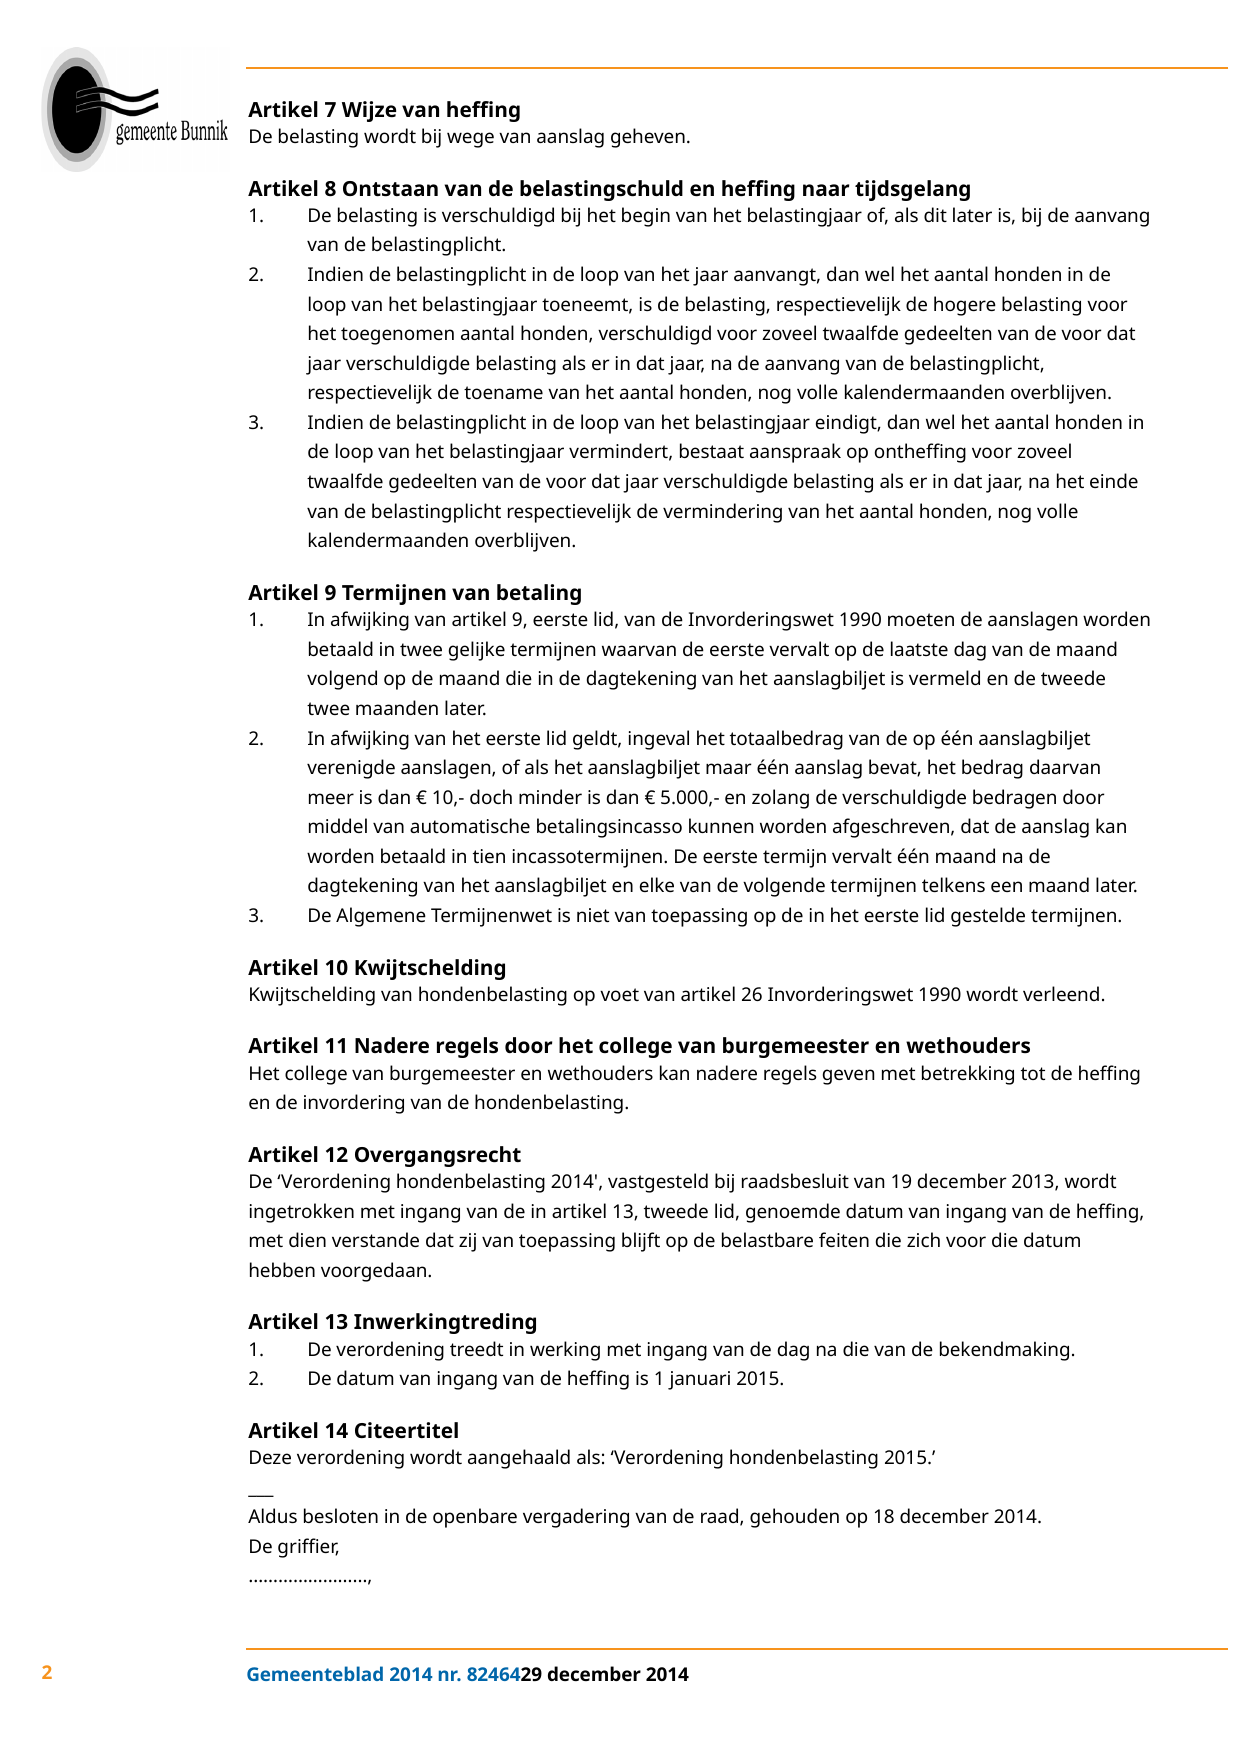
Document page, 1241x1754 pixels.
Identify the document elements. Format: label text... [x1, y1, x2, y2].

text De belasting wordt bij wege van aanslag geheven. [248, 123, 1152, 149]
list In afwijking van artikel 9, eerste lid, van de Invorderingswet 1990 moeten de aanslagen worden betaald in twee gelijke termijnen waarvan de eerste vervalt op de laatste dag van de maand volgend op de maand die in de dagtekening van het aanslagbiljet is vermeld en de tweede twee maanden later. [248, 606, 1152, 721]
text De griffier, [248, 1533, 1152, 1559]
text Artikel 9 Termijnen van betaling [248, 578, 1152, 606]
list In afwijking van het eerste lid geldt, ingeval het totaalbedrag van de op één aanslagbiljet verenigde aanslagen, of als het aanslagbiljet maar één aanslag bevat, het bedrag daarvan meer is dan € 10,- doch minder is dan € 5.000,- en zolang de verschuldigde bedragen door middel van automatische betalingsincasso kunnen worden afgeschreven, dat de aanslag kan worden betaald in tien incassotermijnen. De eerste termijn vervalt één maand na de dagtekening van het aanslagbiljet en elke van de volgende termijnen telkens een maand later. [248, 725, 1152, 898]
text ……………………, [248, 1563, 1152, 1588]
list De Algemene Termijnenwet is niet van toepassing op de in het eerste lid gestelde termijnen. [248, 902, 1152, 928]
text Aldus besloten in de openbare vergadering van de raad, gehouden op 18 december 2014. [248, 1503, 1152, 1529]
text Artikel 8 Ontstaan van de belastingschuld en heffing naar tijdsgelang [248, 174, 1152, 202]
list Indien de belastingplicht in de loop van het jaar aanvangt, dan wel het aantal honden in de loop van het belastingjaar toeneemt, is de belasting, respectievelijk de hogere belasting voor het toegenomen aantal honden, verschuldigd voor zoveel twaalfde gedeelten van de voor dat jaar verschuldigde belasting als er in dat jaar, na de aanvang van de belastingplicht, respectievelijk de toename van het aantal honden, nog volle kalendermaanden overblijven. [248, 261, 1152, 405]
text Artikel 7 Wijze van heffing [248, 95, 1152, 123]
list De belasting is verschuldigd bij het begin van het belastingjaar of, als dit later is, bij de aanvang van de belastingplicht. [248, 202, 1152, 257]
list De verordening treedt in werking met ingang van de dag na die van de bekendmaking. [248, 1336, 1152, 1362]
text Artikel 10 Kwijtschelding [248, 953, 1152, 981]
picture [41, 47, 231, 172]
text De ‘Verordening hondenbelasting 2014', vastgesteld bij raadsbesluit van 19 december 2013, wordt ingetrokken met ingang van de in artikel 13, tweede lid, genoemde datum van ingang van de heffing, met dien verstande dat zij van toepassing blijft op de belastbare feiten die zich voor die datum hebben voorgedaan. [248, 1168, 1152, 1283]
text Artikel 11 Nadere regels door het college van burgemeester en wethouders [248, 1031, 1152, 1060]
text Deze verordening wordt aangehaald als: ‘Verordening hondenbelasting 2015.’ [248, 1444, 1152, 1470]
list De datum van ingang van de heffing is 1 januari 2015. [248, 1366, 1152, 1391]
text Artikel 13 Inwerkingtreding [248, 1307, 1152, 1336]
text Artikel 14 Citeertitel [248, 1416, 1152, 1444]
text Artikel 12 Overgangsrecht [248, 1140, 1152, 1168]
text ___ [248, 1474, 1152, 1500]
list Indien de belastingplicht in de loop van het belastingjaar eindigt, dan wel het aantal honden in de loop van het belastingjaar vermindert, bestaat aanspraak op ontheffing voor zoveel twaalfde gedeelten van de voor dat jaar verschuldigde belasting als er in dat jaar, na het einde van de belastingplicht respectievelijk de vermindering van het aantal honden, nog volle kalendermaanden overblijven. [248, 409, 1152, 553]
text Het college van burgemeester en wethouders kan nadere regels geven met betrekking tot de heffing en de invordering van de hondenbelasting. [248, 1060, 1152, 1115]
text Kwijtschelding van hondenbelasting op voet van artikel 26 Invorderingswet 1990 wordt verleend. [248, 981, 1152, 1007]
